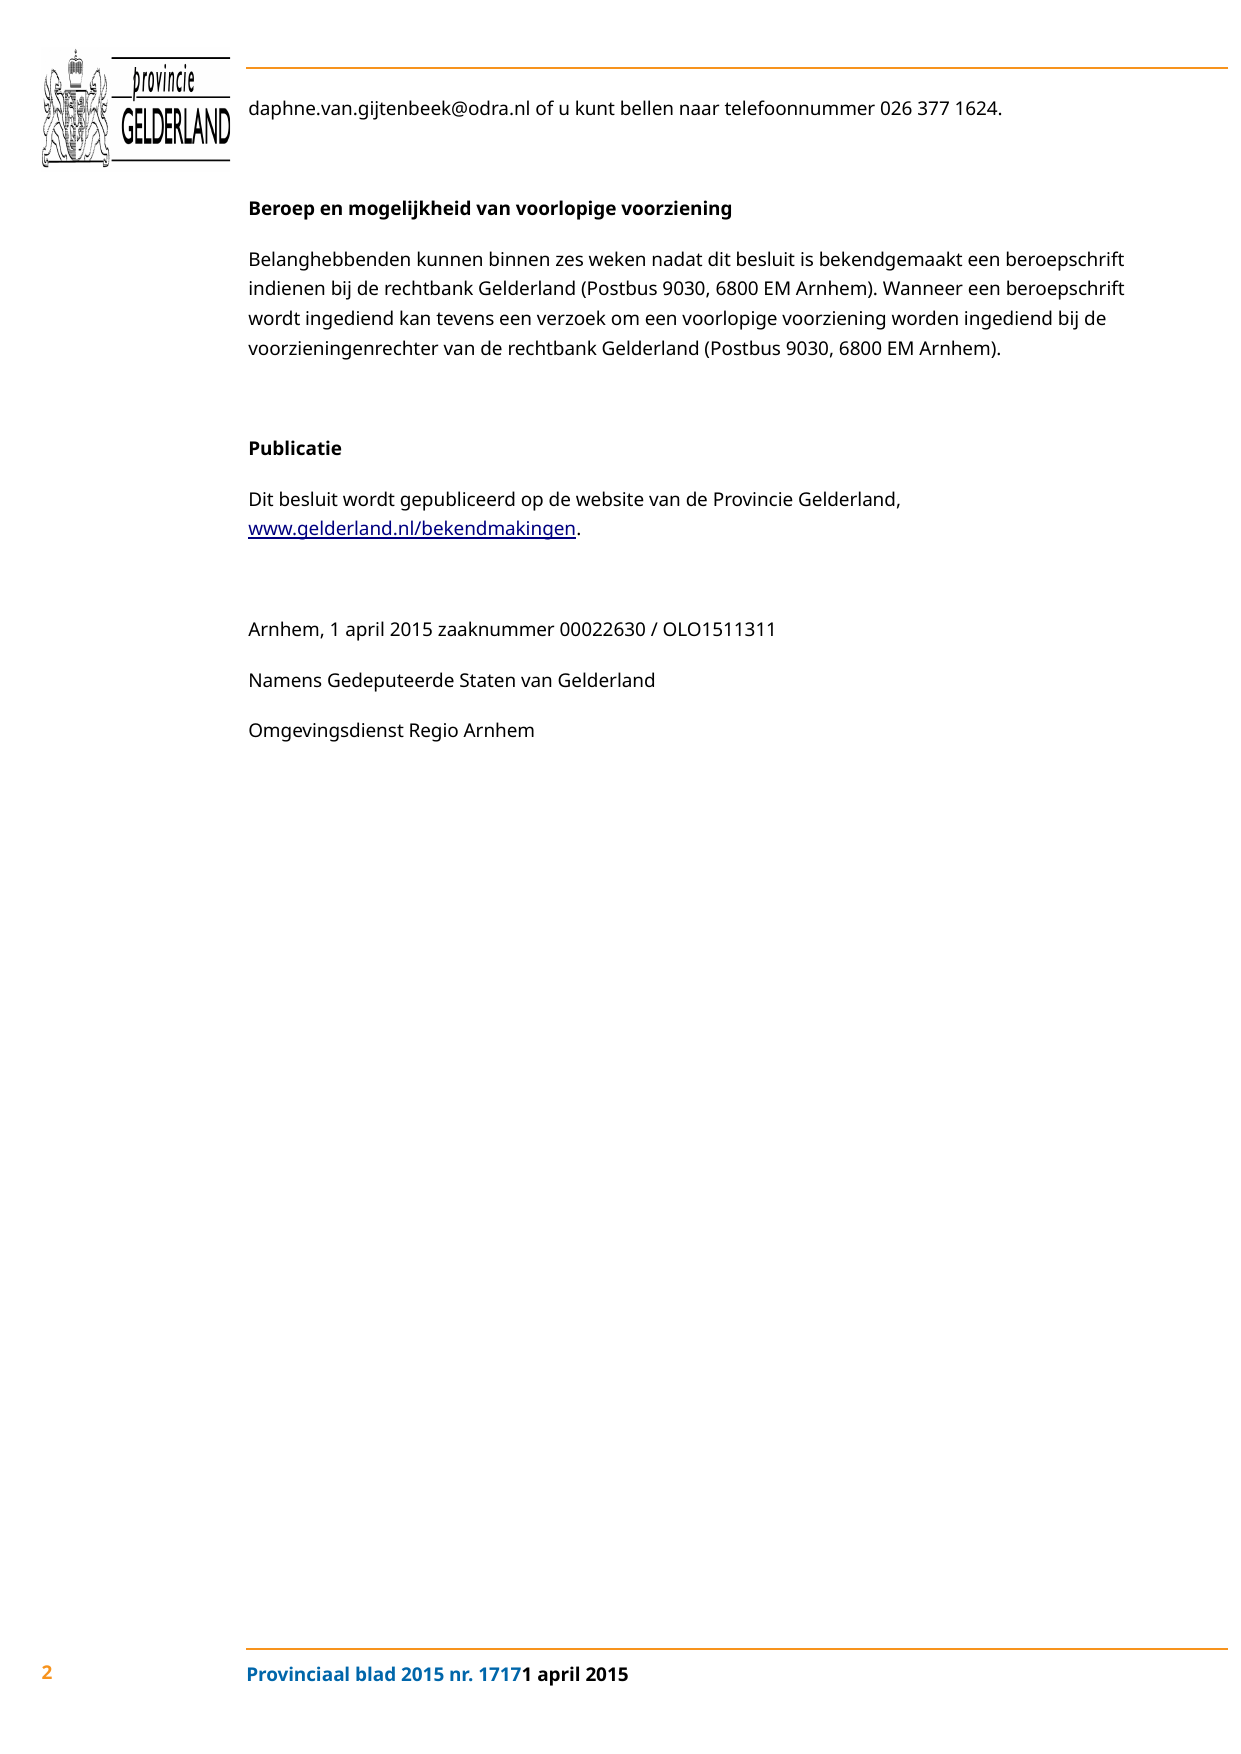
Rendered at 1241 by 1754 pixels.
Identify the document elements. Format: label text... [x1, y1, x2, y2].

text Arnhem, 1 april 2015 zaaknummer 00022630 / OLO1511311 [248, 616, 1152, 642]
text daphne.van.gijtenbeek@odra.nl of u kunt bellen naar telefoonnummer 026 377 1624. [248, 95, 1152, 121]
text Namens Gedeputeerde Staten van Gelderland [248, 667, 1152, 693]
text Belanghebbenden kunnen binnen zes weken nadat dit besluit is bekendgemaakt een beroepschrift indienen bij de rechtbank Gelderland (Postbus 9030, 6800 EM Arnhem). Wanneer een beroepschrift wordt ingediend kan tevens een verzoek om een voorlopige voorziening worden ingediend bij de voorzieningenrechter van de rechtbank Gelderland (Postbus 9030, 6800 EM Arnhem). [248, 246, 1152, 361]
picture [41, 47, 231, 172]
text Dit besluit wordt gepubliceerd op de website van de Provincie Gelderland, www.gelderland.nl/bekendmakingen. [248, 486, 1152, 541]
text Publicatie [248, 436, 1152, 461]
text Beroep en mogelijkheid van voorlopige voorziening [248, 196, 1152, 221]
text Omgevingsdienst Regio Arnhem [248, 717, 1152, 743]
